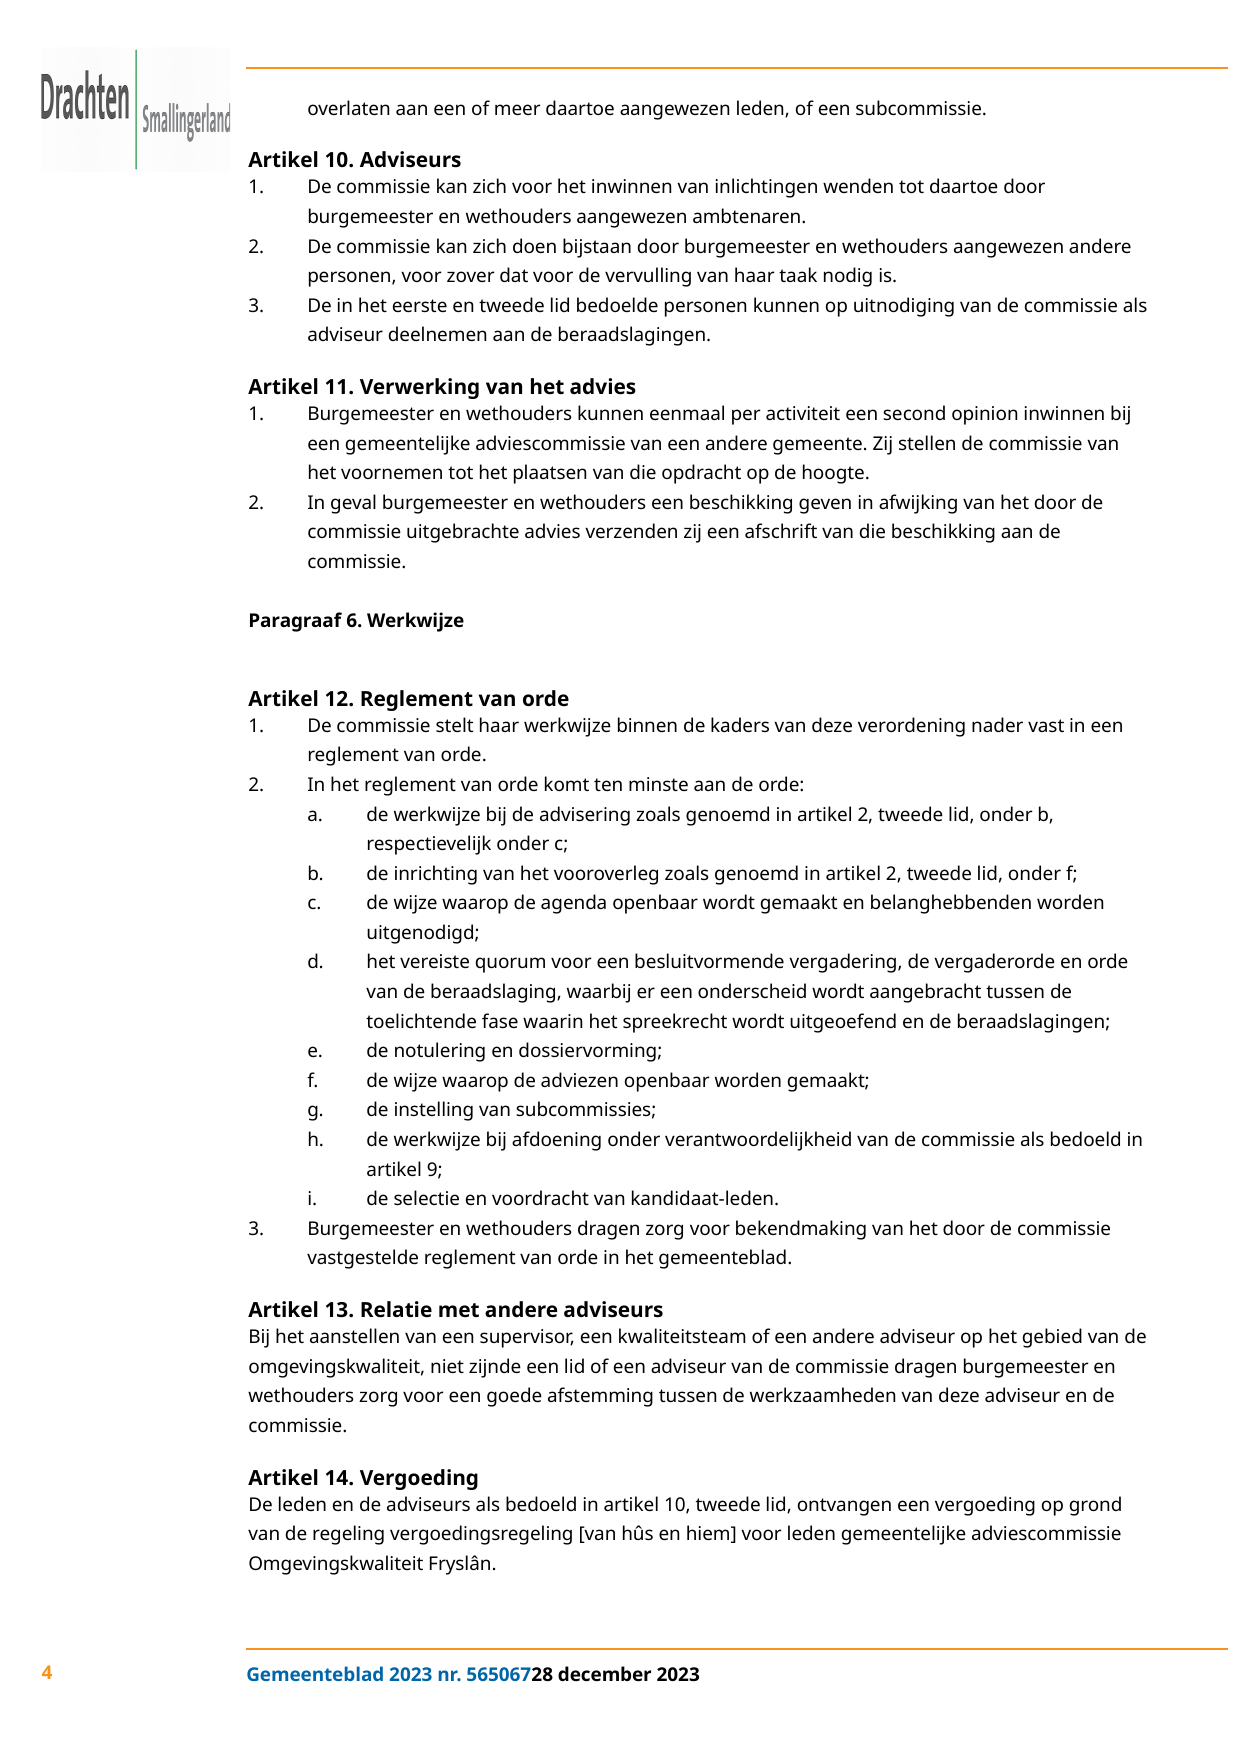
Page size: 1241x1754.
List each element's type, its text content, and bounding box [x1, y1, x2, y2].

list de werkwijze bij de advisering zoals genoemd in artikel 2, tweede lid, onder b, respectievelijk onder c; [307, 801, 1152, 856]
list de wijze waarop de agenda openbaar wordt gemaakt en belanghebbenden worden uitgenodigd; [307, 889, 1152, 945]
list de notulering en dossiervorming; [307, 1037, 1152, 1063]
list de inrichting van het vooroverleg zoals genoemd in artikel 2, tweede lid, onder f; [307, 860, 1152, 886]
text Paragraaf 6. Werkwijze [248, 607, 1152, 633]
picture [41, 47, 231, 172]
list Burgemeester en wethouders dragen zorg voor bekendmaking van het door de commissie vastgestelde reglement van orde in het gemeenteblad. [248, 1215, 1152, 1270]
list De commissie stelt haar werkwijze binnen de kaders van deze verordening nader vast in een reglement van orde. [248, 712, 1152, 767]
list de wijze waarop de adviezen openbaar worden gemaakt; [307, 1067, 1152, 1093]
list De commissie kan zich doen bijstaan door burgemeester en wethouders aangewezen andere personen, voor zover dat voor de vervulling van haar taak nodig is. [248, 233, 1152, 288]
text Artikel 10. Adviseurs [248, 145, 1152, 174]
list In geval burgemeester en wethouders een beschikking geven in afwijking van het door de commissie uitgebrachte advies verzenden zij een afschrift van die beschikking aan de commissie. [248, 489, 1152, 574]
list de instelling van subcommissies; [307, 1097, 1152, 1122]
list de werkwijze bij afdoening onder verantwoordelijkheid van de commissie als bedoeld in artikel 9; [307, 1126, 1152, 1182]
text Bij het aanstellen van een supervisor, een kwaliteitsteam of een andere adviseur op het gebied van de omgevingskwaliteit, niet zijnde een lid of een adviseur van de commissie dragen burgemeester en wethouders zorg voor een goede afstemming tussen de werkzaamheden van deze adviseur en de commissie. [248, 1323, 1152, 1438]
text Artikel 11. Verwerking van het advies [248, 372, 1152, 400]
list De commissie kan zich voor het inwinnen van inlichtingen wenden tot daartoe door burgemeester en wethouders aangewezen ambtenaren. [248, 174, 1152, 229]
list Burgemeester en wethouders kunnen eenmaal per activiteit een second opinion inwinnen bij een gemeentelijke adviescommissie van een andere gemeente. Zij stellen de commissie van het voornemen tot het plaatsen van die opdracht op de hoogte. [248, 400, 1152, 485]
list overlaten aan een of meer daartoe aangewezen leden, of een subcommissie. [248, 95, 1152, 121]
list De in het eerste en tweede lid bedoelde personen kunnen op uitnodiging van de commissie als adviseur deelnemen aan de beraadslagingen. [248, 292, 1152, 347]
list In het reglement van orde komt ten minste aan de orde: [248, 771, 1152, 797]
text De leden en de adviseurs als bedoeld in artikel 10, tweede lid, ontvangen een vergoeding op grond van de regeling vergoedingsregeling [van hûs en hiem] voor leden gemeentelijke adviescommissie Omgevingskwaliteit Fryslân. [248, 1491, 1152, 1576]
list het vereiste quorum voor een besluitvormende vergadering, de vergaderorde en orde van de beraadslaging, waarbij er een onderscheid wordt aangebracht tussen de toelichtende fase waarin het spreekrecht wordt uitgeoefend en de beraadslagingen; [307, 949, 1152, 1034]
text Artikel 12. Reglement van orde [248, 684, 1152, 712]
text Artikel 13. Relatie met andere adviseurs [248, 1295, 1152, 1323]
text Artikel 14. Vergoeding [248, 1463, 1152, 1491]
list de selectie en voordracht van kandidaat-leden. [307, 1185, 1152, 1211]
